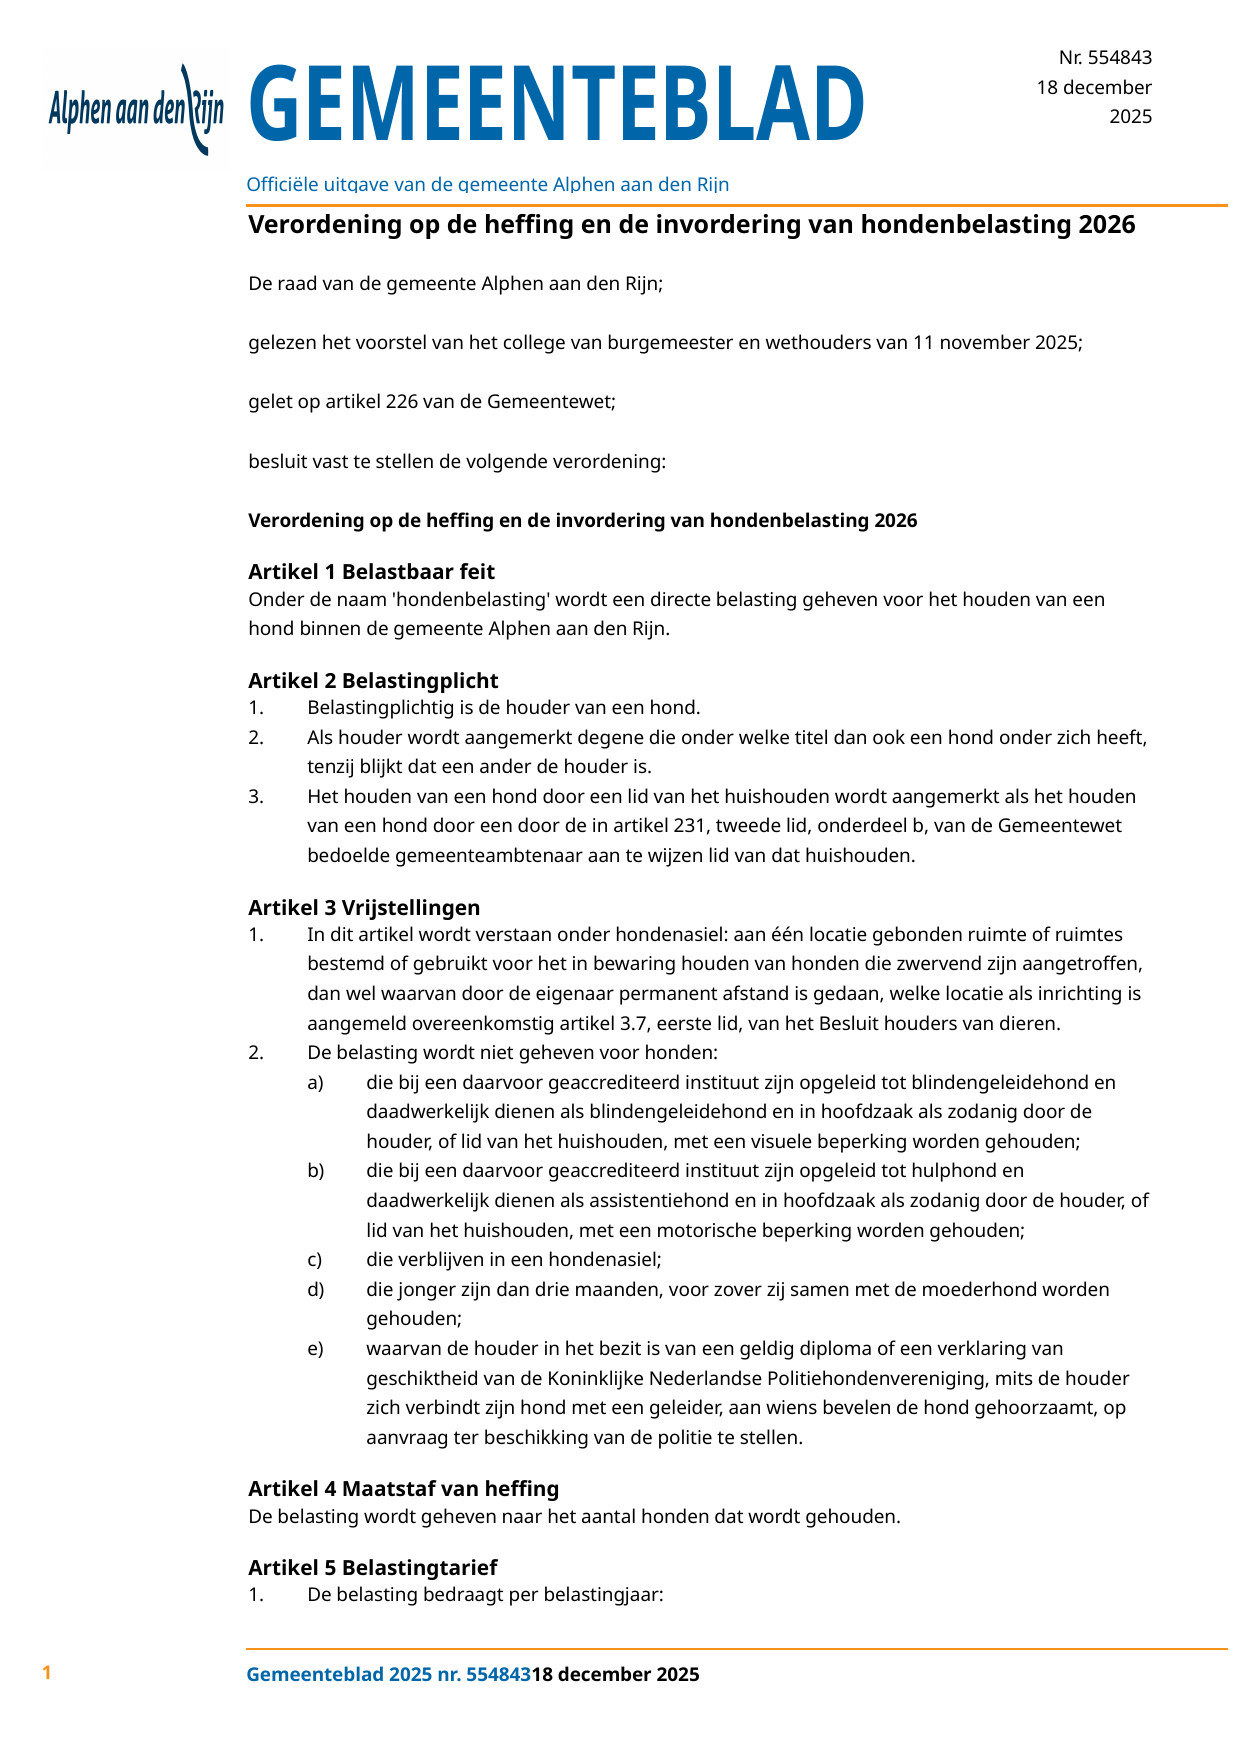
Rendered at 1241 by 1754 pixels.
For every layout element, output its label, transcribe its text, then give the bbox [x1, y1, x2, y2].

text De belasting wordt geheven naar het aantal honden dat wordt gehouden. [248, 1503, 1152, 1528]
text Artikel 2 Belastingplicht [248, 666, 1152, 694]
list De belasting wordt niet geheven voor honden: [248, 1039, 1152, 1065]
text Verordening op de heffing en de invordering van hondenbelasting 2026 [248, 507, 1152, 533]
list In dit artikel wordt verstaan onder hondenasiel: aan één locatie gebonden ruimte of ruimtes bestemd of gebruikt voor het in bewaring houden van honden die zwervend zijn aangetroffen, dan wel waarvan door de eigenaar permanent afstand is gedaan, welke locatie als inrichting is aangemeld overeenkomstig artikel 3.7, eerste lid, van het Besluit houders van dieren. [248, 921, 1152, 1036]
list Belastingplichtig is de houder van een hond. [248, 694, 1152, 720]
text besluit vast te stellen de volgende verordening: [248, 448, 1152, 473]
list die jonger zijn dan drie maanden, voor zover zij samen met de moederhond worden gehouden; [307, 1276, 1152, 1331]
list De belasting bedraagt per belastingjaar: [248, 1582, 1152, 1607]
list die bij een daarvoor geaccrediteerd instituut zijn opgeleid tot blindengeleidehond en daadwerkelijk dienen als blindengeleidehond en in hoofdzaak als zodanig door de houder, of lid van het huishouden, met een visuele beperking worden gehouden; [307, 1069, 1152, 1154]
picture [41, 47, 231, 172]
list die verblijven in een hondenasiel; [307, 1246, 1152, 1272]
text Artikel 4 Maatstaf van heffing [248, 1474, 1152, 1503]
list Als houder wordt aangemerkt degene die onder welke titel dan ook een hond onder zich heeft, tenzij blijkt dat een ander de houder is. [248, 724, 1152, 779]
text Artikel 1 Belastbaar feit [248, 557, 1152, 586]
text Verordening op de heffing en de invordering van hondenbelasting 2026 [248, 207, 1152, 241]
list waarvan de houder in het bezit is van een geldig diploma of een verklaring van geschiktheid van de Koninklijke Nederlandse Politiehondenvereniging, mits de houder zich verbindt zijn hond met een geleider, aan wiens bevelen de hond gehoorzaamt, op aanvraag ter beschikking van de politie te stellen. [307, 1335, 1152, 1450]
list die bij een daarvoor geaccrediteerd instituut zijn opgeleid tot hulphond en daadwerkelijk dienen als assistentiehond en in hoofdzaak als zodanig door de houder, of lid van het huishouden, met een motorische beperking worden gehouden; [307, 1158, 1152, 1243]
list Het houden van een hond door een lid van het huishouden wordt aangemerkt als het houden van een hond door een door de in artikel 231, tweede lid, onderdeel b, van de Gemeentewet bedoelde gemeenteambtenaar aan te wijzen lid van dat huishouden. [248, 783, 1152, 868]
text De raad van de gemeente Alphen aan den Rijn; [248, 270, 1152, 296]
text gelezen het voorstel van het college van burgemeester en wethouders van 11 november 2025; [248, 329, 1152, 355]
text gelet op artikel 226 van de Gemeentewet; [248, 389, 1152, 414]
text Onder de naam 'hondenbelasting' wordt een directe belasting geheven voor het houden van een hond binnen de gemeente Alphen aan den Rijn. [248, 586, 1152, 641]
text Artikel 5 Belastingtarief [248, 1553, 1152, 1582]
text Artikel 3 Vrijstellingen [248, 893, 1152, 921]
